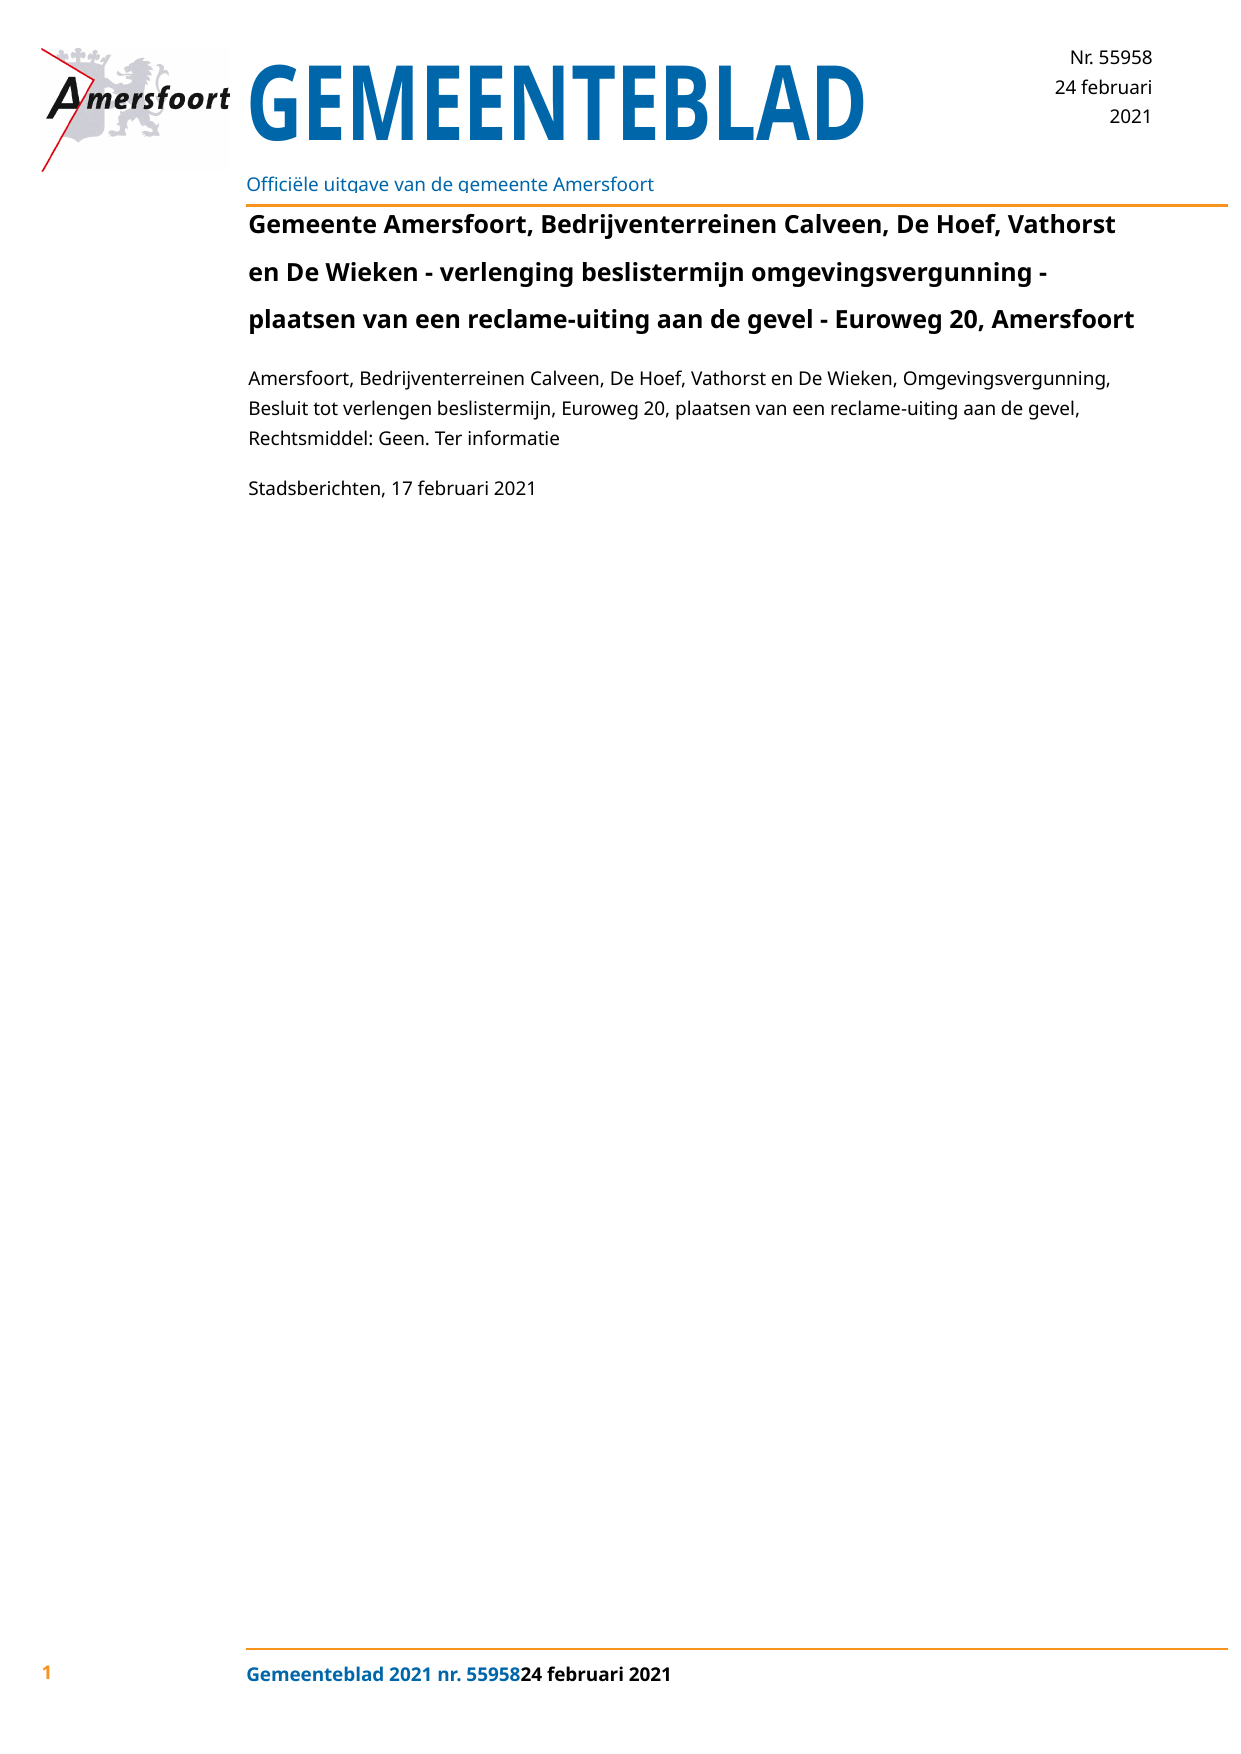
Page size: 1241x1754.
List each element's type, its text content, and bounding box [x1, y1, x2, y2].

text Stadsberichten, 17 februari 2021 [248, 475, 1152, 501]
text Amersfoort, Bedrijventerreinen Calveen, De Hoef, Vathorst en De Wieken, Omgevingsvergunning, Besluit tot verlengen beslistermijn, Euroweg 20, plaatsen van een reclame-uiting aan de gevel, Rechtsmiddel: Geen. Ter informatie [248, 366, 1152, 450]
text Gemeente Amersfoort, Bedrijventerreinen Calveen, De Hoef, Vathorst en De Wieken - verlenging beslistermijn omgevingsvergunning - plaatsen van een reclame-uiting aan de gevel - Euroweg 20, Amersfoort [248, 207, 1152, 336]
picture [41, 47, 231, 172]
